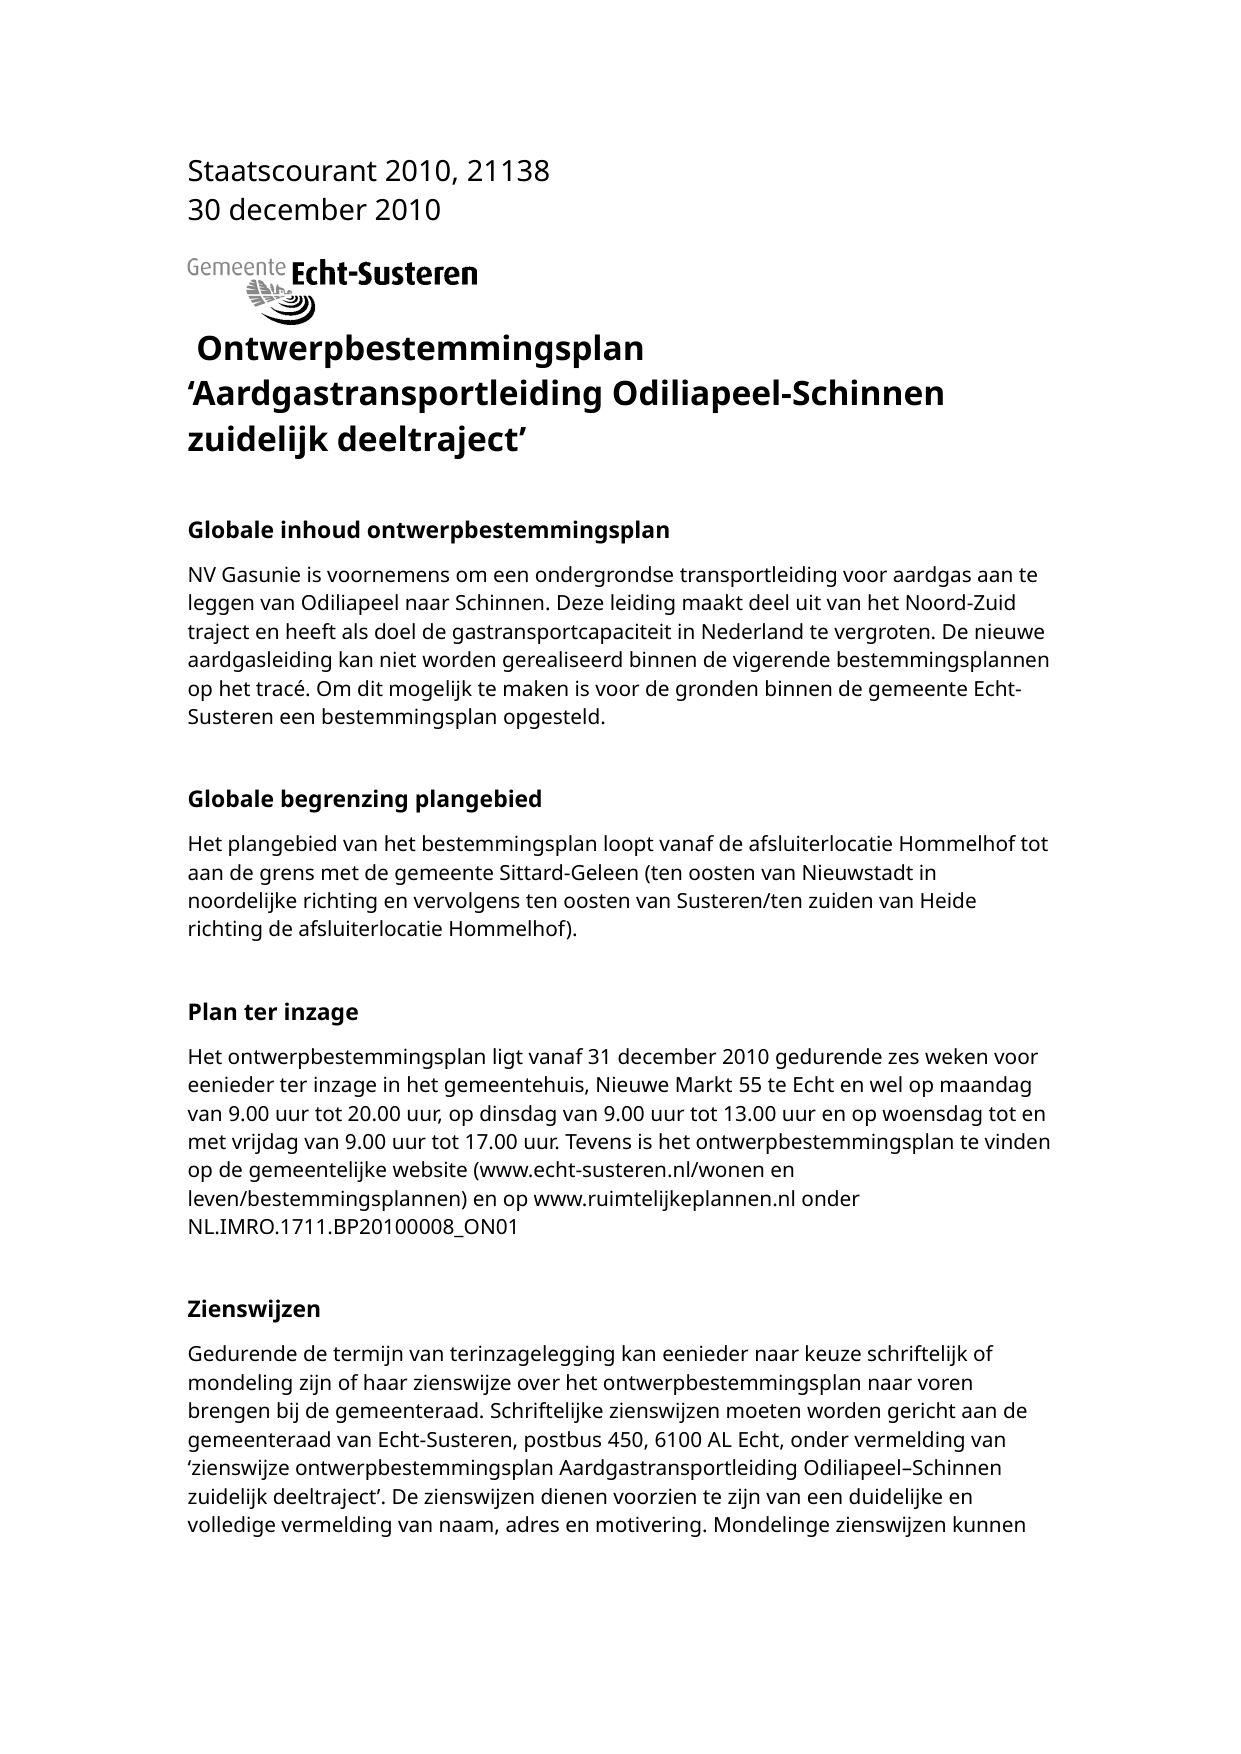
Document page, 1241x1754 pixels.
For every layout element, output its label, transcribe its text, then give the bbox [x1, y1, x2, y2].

subtitle Zienswijzen [187, 1293, 1053, 1324]
text Staatscourant 2010, 21138 [187, 150, 1053, 190]
subtitle Globale begrenzing plangebied [187, 783, 1053, 814]
text NV Gasunie is voornemens om een ondergrondse transportleiding voor aardgas aan te leggen van Odiliapeel naar Schinnen. Deze leiding maakt deel uit van het Noord-Zuid traject en heeft als doel de gastransportcapaciteit in Nederland te vergroten. De nieuwe aardgasleiding kan niet worden gerealiseerd binnen de vigerende bestemmingsplannen op het tracé. Om dit mogelijk te maken is voor de gronden binnen de gemeente Echt-Susteren een bestemmingsplan opgesteld. [187, 560, 1053, 731]
text 30 december 2010 [187, 190, 1053, 229]
text Het ontwerpbestemmingsplan ligt vanaf 31 december 2010 gedurende zes weken voor eenieder ter inzage in het gemeentehuis, Nieuwe Markt 55 te Echt en wel op maandag van 9.00 uur tot 20.00 uur, op dinsdag van 9.00 uur tot 13.00 uur en op woensdag tot en met vrijdag van 9.00 uur tot 17.00 uur. Tevens is het ontwerpbestemmingsplan te vinden op de gemeentelijke website (www.echt-susteren.nl/wonen en leven/bestemmingsplannen) en op www.ruimtelijkeplannen.nl onder NL.IMRO.1711.BP20100008_ON01 [187, 1042, 1053, 1241]
text Het plangebied van het bestemmingsplan loopt vanaf de afsluiterlocatie Hommelhof tot aan de grens met de gemeente Sittard-Geleen (ten oosten van Nieuwstadt in noordelijke richting en vervolgens ten oosten van Susteren/ten zuiden van Heide richting de afsluiterlocatie Hommelhof). [187, 829, 1053, 943]
picture [187, 258, 477, 325]
text Gedurende de termijn van terinzagelegging kan eenieder naar keuze schriftelijk of mondeling zijn of haar zienswijze over het ontwerpbestemmingsplan naar voren brengen bij de gemeenteraad. Schriftelijke zienswijzen moeten worden gericht aan de gemeenteraad van Echt-Susteren, postbus 450, 6100 AL Echt, onder vermelding van ‘zienswijze ontwerpbestemmingsplan Aardgastransportleiding Odiliapeel–Schinnen zuidelijk deeltraject’. De zienswijzen dienen voorzien te zijn van een duidelijke en volledige vermelding van naam, adres en motivering. Mondelinge zienswijzen kunnen [187, 1339, 1053, 1539]
subtitle Ontwerpbestemmingsplan ‘Aardgastransportleiding Odiliapeel-Schinnen zuidelijk deeltraject’ [187, 271, 1053, 461]
subtitle Globale inhoud ontwerpbestemmingsplan [187, 514, 1053, 545]
subtitle Plan ter inzage [187, 996, 1053, 1027]
